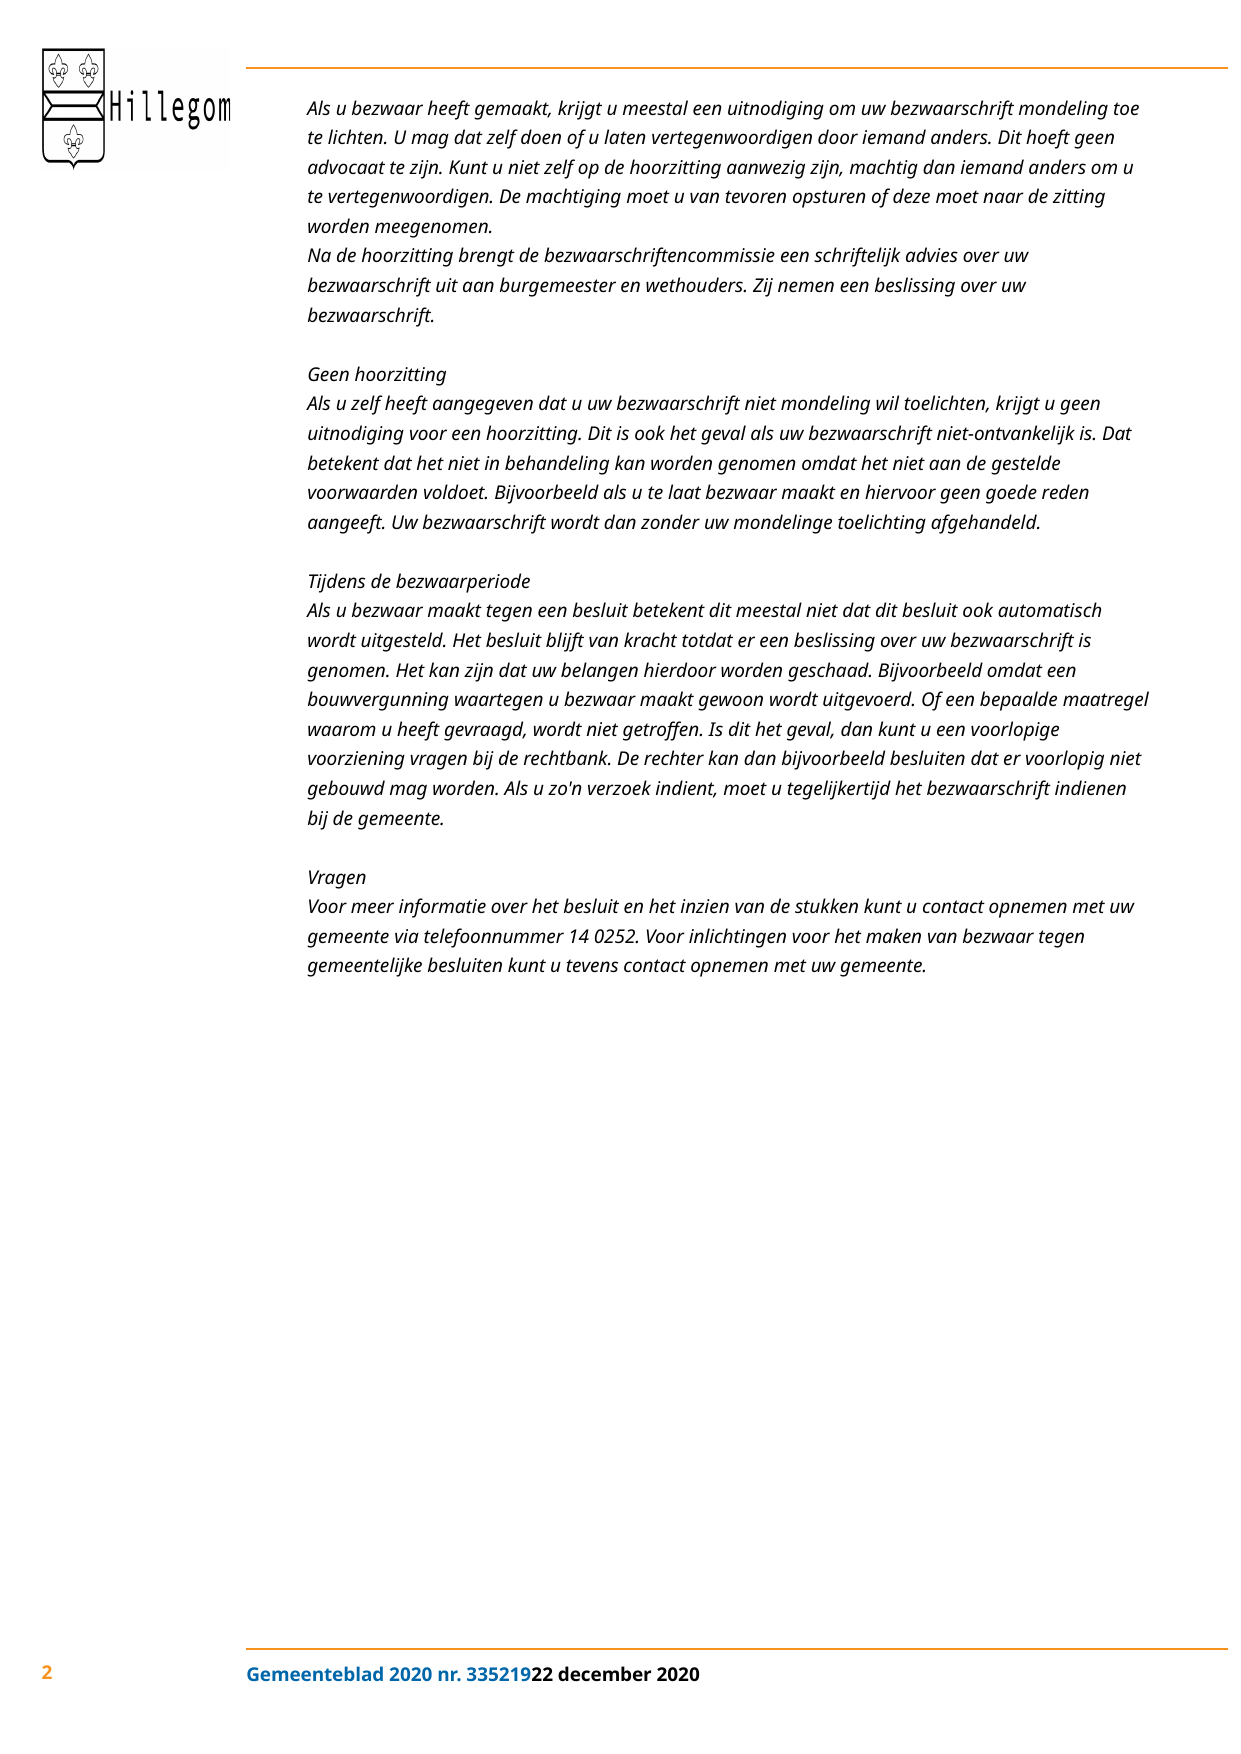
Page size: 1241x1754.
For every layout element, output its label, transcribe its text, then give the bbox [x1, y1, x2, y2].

list Voor meer informatie over het besluit en het inzien van de stukken kunt u contact opnemen met uw gemeente via telefoonnummer 14 0252. Voor inlichtingen voor het maken van bezwaar tegen gemeentelijke besluiten kunt u tevens contact opnemen met uw gemeente. [248, 893, 1152, 978]
list Geen hoorzitting [248, 361, 1152, 387]
list Als u bezwaar maakt tegen een besluit betekent dit meestal niet dat dit besluit ook automatisch wordt uitgesteld. Het besluit blijft van kracht totdat er een beslissing over uw bezwaarschrift is genomen. Het kan zijn dat uw belangen hierdoor worden geschaad. Bijvoorbeeld omdat een bouwvergunning waartegen u bezwaar maakt gewoon wordt uitgevoerd. Of een bepaalde maatregel waarom u heeft gevraagd, wordt niet getroffen. Is dit het geval, dan kunt u een voorlopige voorziening vragen bij de rechtbank. De rechter kan dan bijvoorbeeld besluiten dat er voorlopig niet gebouwd mag worden. Als u zo'n verzoek indient, moet u tegelijkertijd het bezwaarschrift indienen bij de gemeente. [248, 598, 1152, 831]
list Als u zelf heeft aangegeven dat u uw bezwaarschrift niet mondeling wil toelichten, krijgt u geen uitnodiging voor een hoorzitting. Dit is ook het geval als uw bezwaarschrift niet-ontvankelijk is. Dat betekent dat het niet in behandeling kan worden genomen omdat het niet aan de gestelde voorwaarden voldoet. Bijvoorbeeld als u te laat bezwaar maakt en hiervoor geen goede reden aangeeft. Uw bezwaarschrift wordt dan zonder uw mondelinge toelichting afgehandeld. [248, 391, 1152, 535]
list Vragen [248, 864, 1152, 890]
picture [41, 47, 231, 172]
list Als u bezwaar heeft gemaakt, krijgt u meestal een uitnodiging om uw bezwaarschrift mondeling toe te lichten. U mag dat zelf doen of u laten vertegenwoordigen door iemand anders. Dit hoeft geen advocaat te zijn. Kunt u niet zelf op de hoorzitting aanwezig zijn, machtig dan iemand anders om u te vertegenwoordigen. De machtiging moet u van tevoren opsturen of deze moet naar de zitting worden meegenomen. [248, 95, 1152, 239]
list Tijdens de bezwaarperiode [248, 568, 1152, 594]
list Na de hoorzitting brengt de bezwaarschriftencommissie een schriftelijk advies over uw bezwaarschrift uit aan burgemeester en wethouders. Zij nemen een beslissing over uw bezwaarschrift. [248, 243, 1152, 328]
